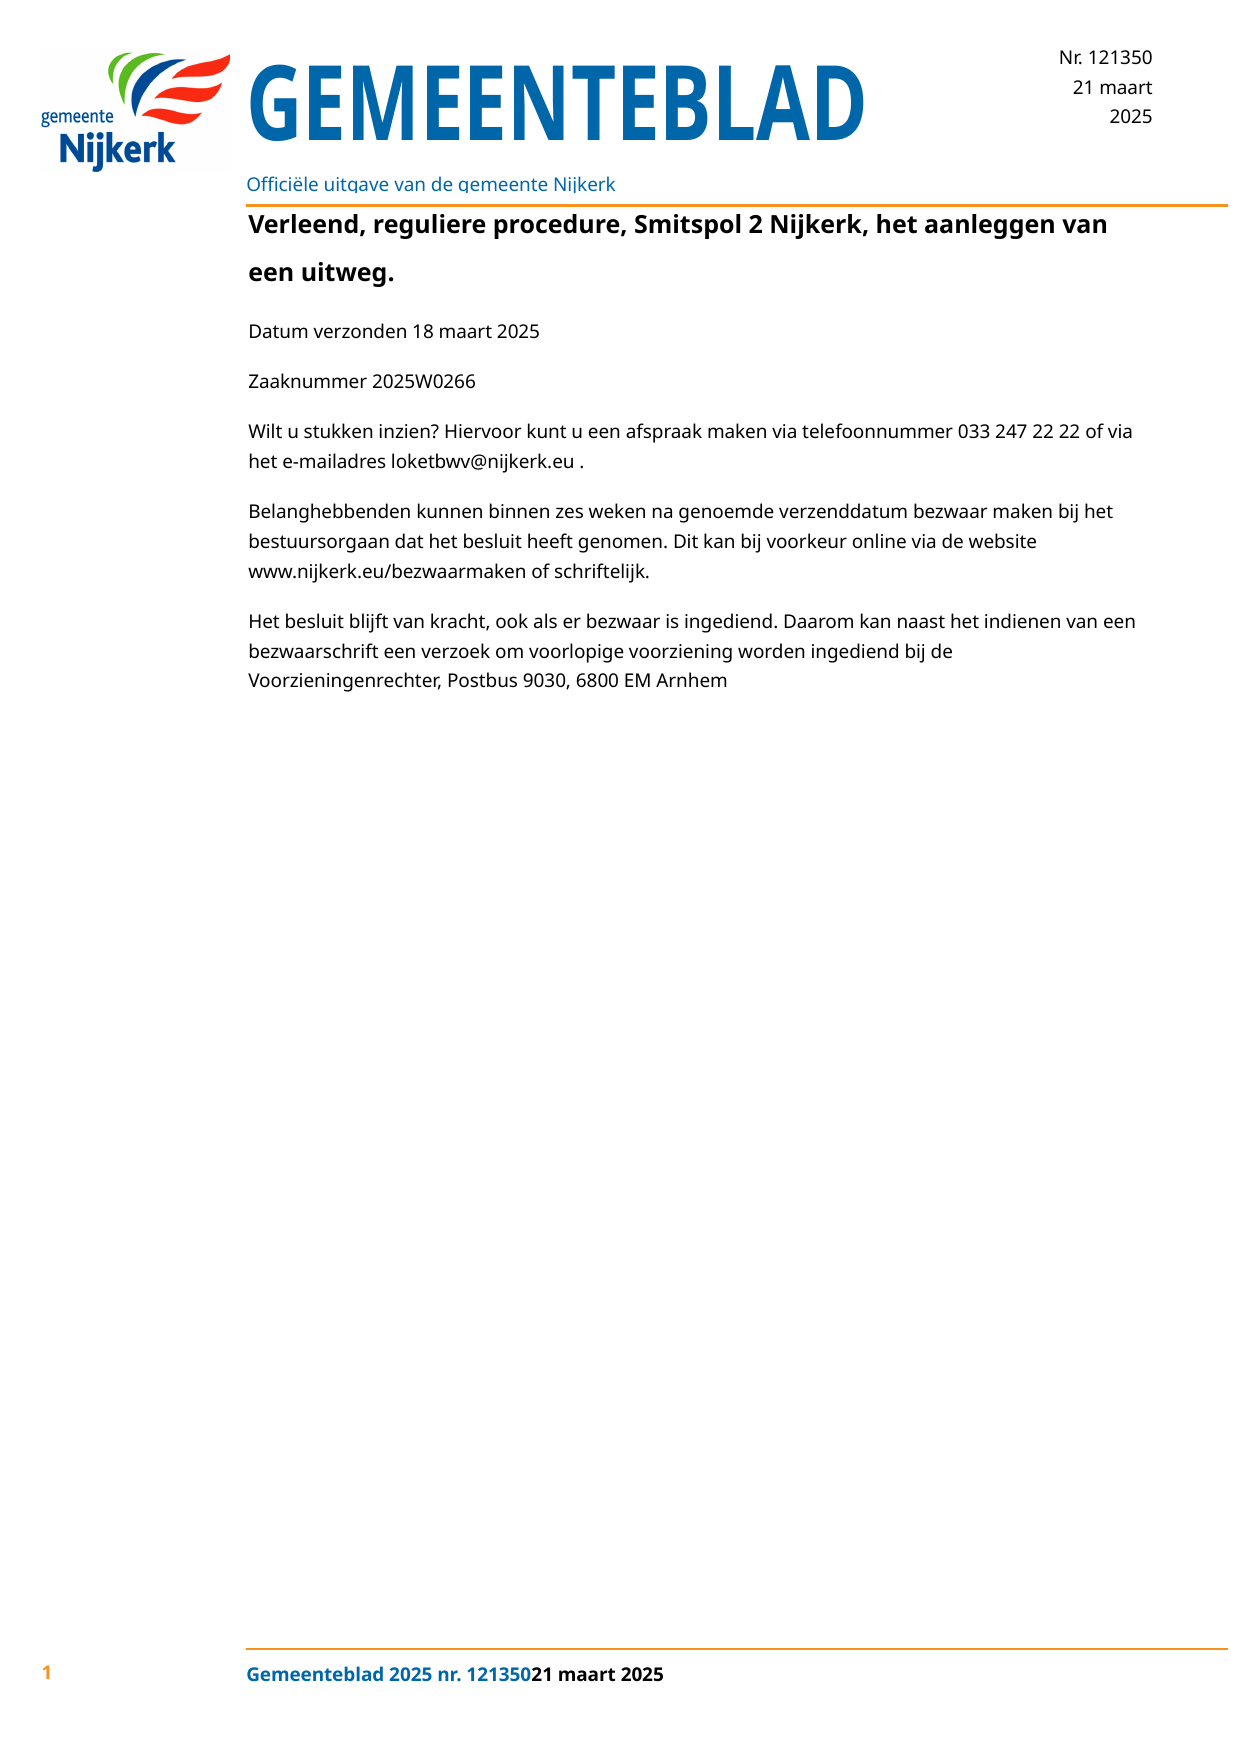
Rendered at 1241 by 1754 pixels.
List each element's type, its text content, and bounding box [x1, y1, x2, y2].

text Wilt u stukken inzien? Hiervoor kunt u een afspraak maken via telefoonnummer 033 247 22 22 of via het e-mailadres loketbwv@nijkerk.eu . [248, 419, 1152, 474]
text Verleend, reguliere procedure, Smitspol 2 Nijkerk, het aanleggen van een uitweg. [248, 207, 1152, 288]
picture [41, 47, 231, 172]
text Het besluit blijft van kracht, ook als er bezwaar is ingediend. Daarom kan naast het indienen van een bezwaarschrift een verzoek om voorlopige voorziening worden ingediend bij de Voorzieningenrechter, Postbus 9030, 6800 EM Arnhem [248, 608, 1152, 693]
text Belanghebbenden kunnen binnen zes weken na genoemde verzenddatum bezwaar maken bij het bestuursorgaan dat het besluit heeft genomen. Dit kan bij voorkeur online via de website www.nijkerk.eu/bezwaarmaken of schriftelijk. [248, 499, 1152, 584]
text Datum verzonden 18 maart 2025 [248, 318, 1152, 344]
text Zaaknummer 2025W0266 [248, 368, 1152, 394]
